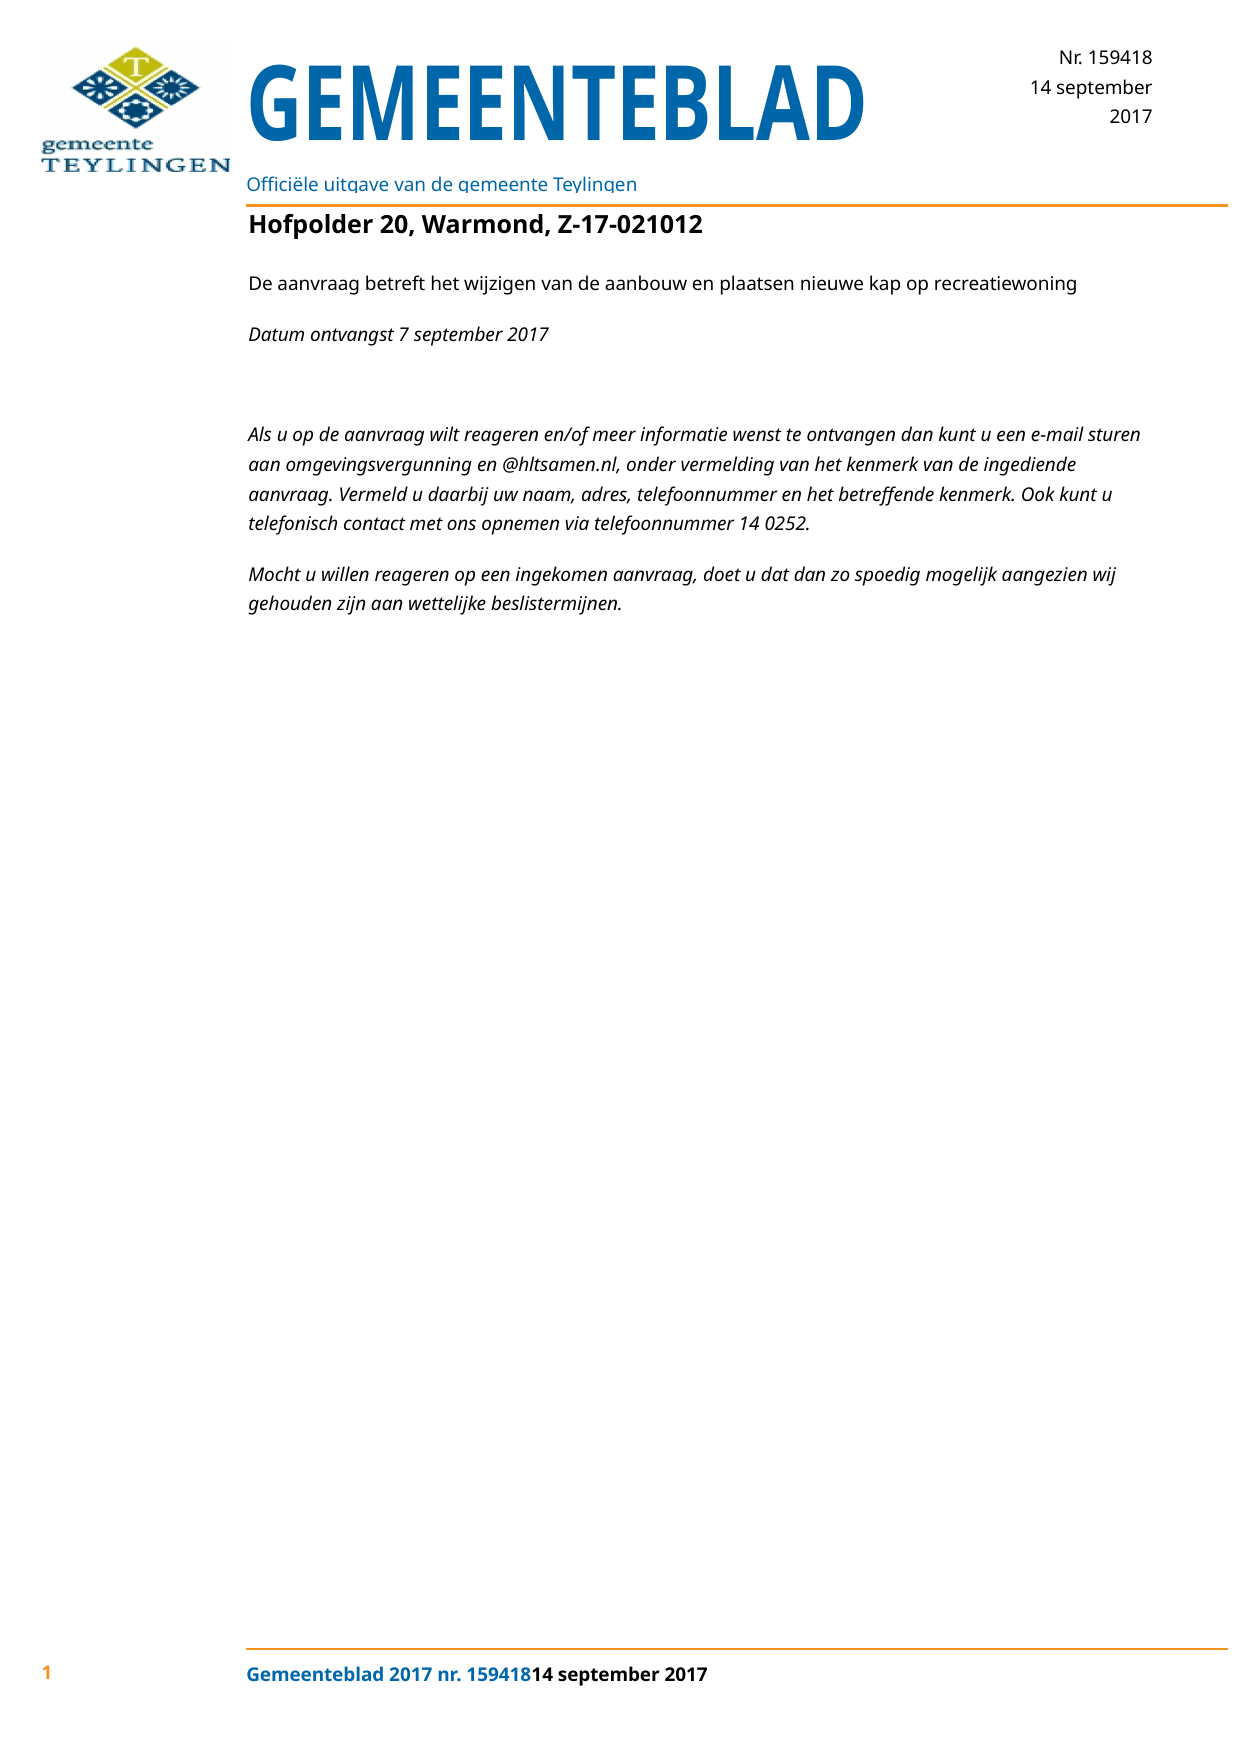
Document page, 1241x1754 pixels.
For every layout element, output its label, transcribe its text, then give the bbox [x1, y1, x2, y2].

text Datum ontvangst 7 september 2017 [248, 321, 1152, 346]
picture [41, 47, 231, 172]
text De aanvraag betreft het wijzigen van de aanbouw en plaatsen nieuwe kap op recreatiewoning [248, 270, 1152, 296]
text Hofpolder 20, Warmond, Z-17-021012 [248, 207, 1152, 241]
text Als u op de aanvraag wilt reageren en/of meer informatie wenst te ontvangen dan kunt u een e-mail sturen aan omgevingsvergunning en @hltsamen.nl, onder vermelding van het kenmerk van de ingediende aanvraag. Vermeld u daarbij uw naam, adres, telefoonnummer en het betreffende kenmerk. Ook kunt u telefonisch contact met ons opnemen via telefoonnummer 14 0252. [248, 422, 1152, 536]
text Mocht u willen reageren op een ingekomen aanvraag, doet u dat dan zo spoedig mogelijk aangezien wij gehouden zijn aan wettelijke beslistermijnen. [248, 561, 1152, 616]
